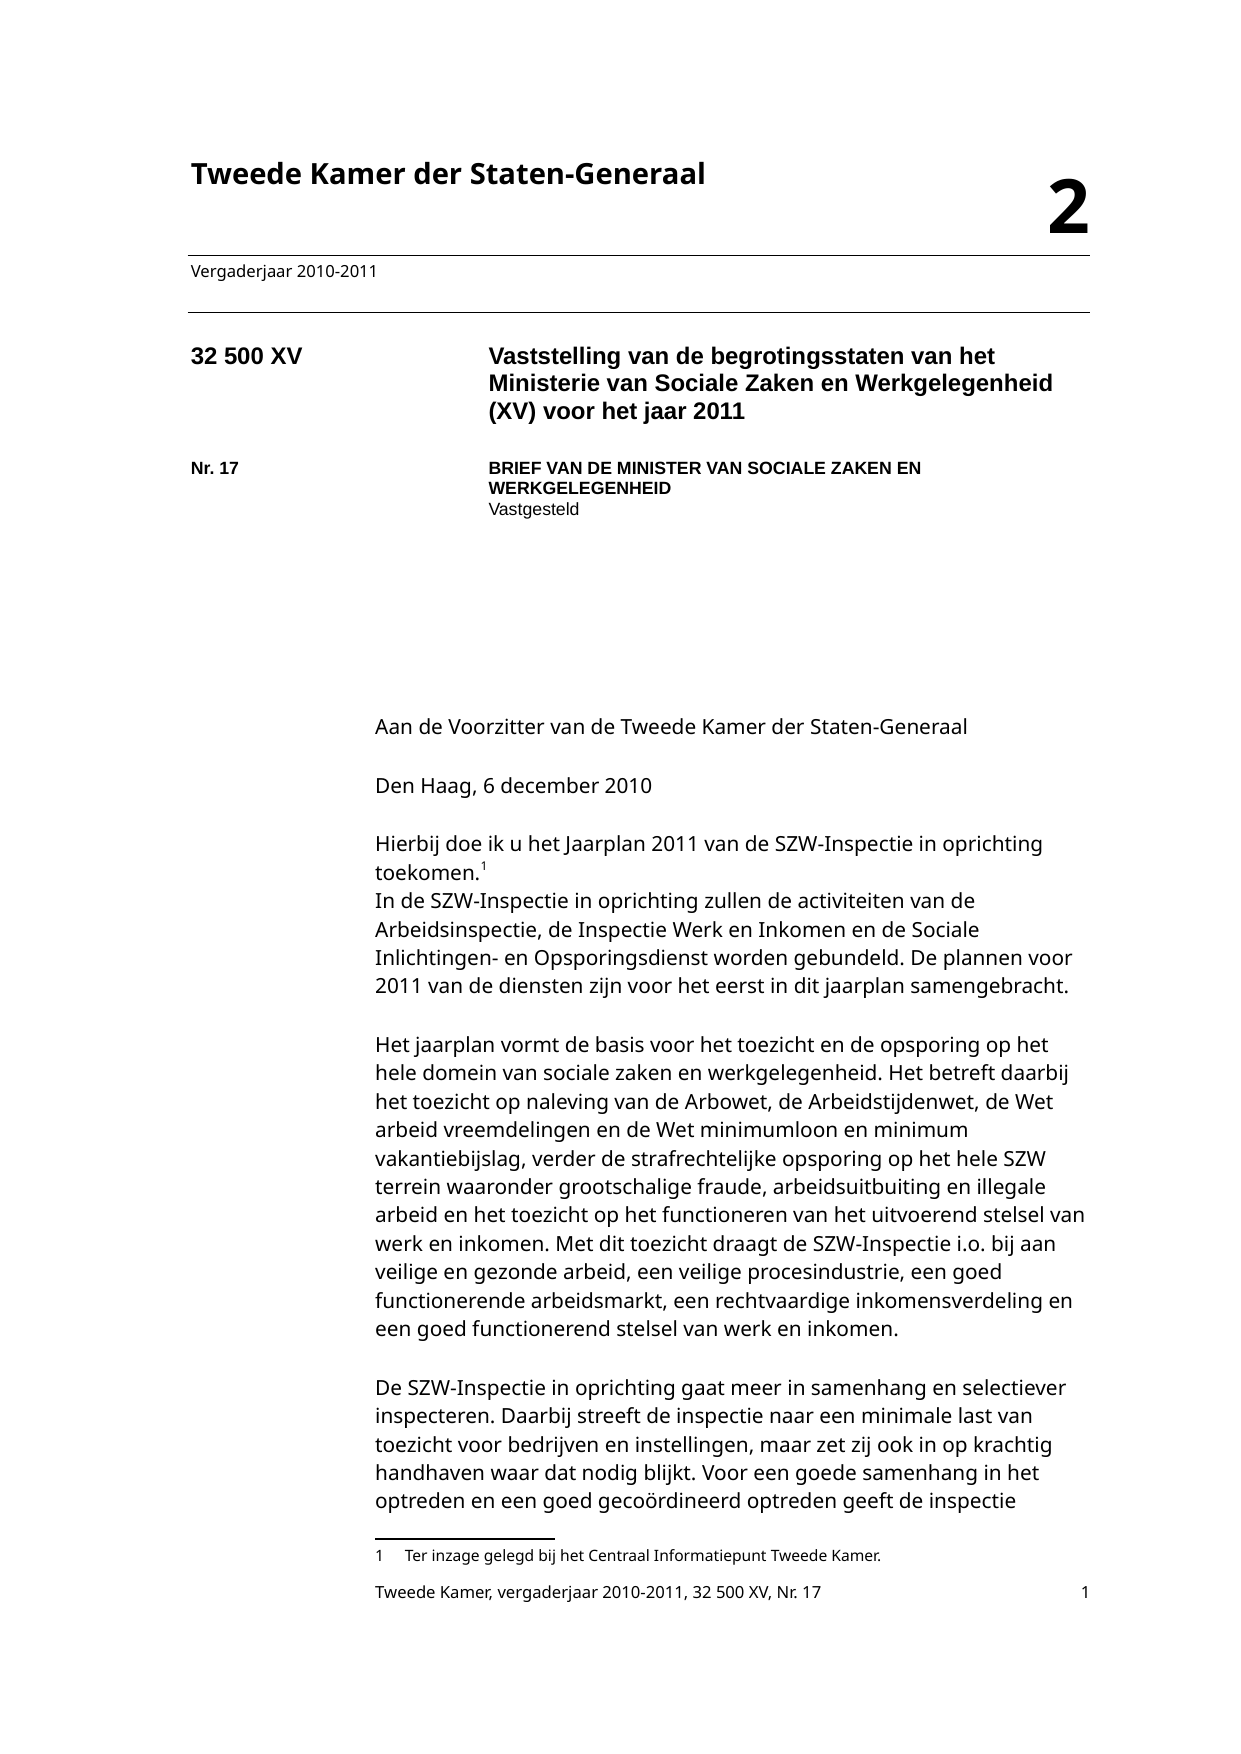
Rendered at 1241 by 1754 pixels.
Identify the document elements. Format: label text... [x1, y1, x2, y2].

table_cell BRIEF VAN DE MINISTER VAN SOCIALE ZAKEN EN WERKGELEGENHEID Vastgesteld [485, 455, 1090, 594]
table_cell Vergaderjaar 2010-2011 [188, 256, 485, 312]
table_cell Nr. 17 [188, 455, 485, 594]
text Het jaarplan vormt de basis voor het toezicht en de opsporing op het hele domein van sociale zaken en werkgelegenheid. Het betreft daarbij het toezicht op naleving van de Arbowet, de Arbeidstijdenwet, de Wet arbeid vreemdelingen en de Wet minimumloon en minimum vakantiebijslag, verder de strafrechtelijke opsporing op het hele SZW terrein waaronder grootschalige fraude, arbeidsuitbuiting en illegale arbeid en het toezicht op het functioneren van het uitvoerend stelsel van werk en inkomen. Met dit toezicht draagt de SZW-Inspectie i.o. bij aan veilige en gezonde arbeid, een veilige procesindustrie, een goed functionerende arbeidsmarkt, een rechtvaardige inkomensverdeling en een goed functionerend stelsel van werk en inkomen. [375, 1030, 1090, 1343]
table_cell 32 500 XV [188, 339, 485, 454]
table_cell [188, 313, 485, 339]
text De SZW-Inspectie in oprichting gaat meer in samenhang en selectiever inspecteren. Daarbij streeft de inspectie naar een minimale last van toezicht voor bedrijven en instellingen, maar zet zij ook in op krachtig handhaven waar dat nodig blijkt. Voor een goede samenhang in het optreden en een goed gecoördineerd optreden geeft de inspectie [375, 1373, 1090, 1515]
text Hierbij doe ik u het Jaarplan 2011 van de SZW-Inspectie in oprichting toekomen. [375, 829, 1090, 886]
text Aan de Voorzitter van de Tweede Kamer der Staten-Generaal [375, 712, 1090, 741]
table_header 2 [910, 150, 1090, 255]
text In de SZW-Inspectie in oprichting zullen de activiteiten van de Arbeidsinspectie, de Inspectie Werk en Inkomen en de Sociale Inlichtingen- en Opsporingsdienst worden gebundeld. De plannen voor 2011 van de diensten zijn voor het eerst in dit jaarplan samengebracht. [375, 886, 1090, 1000]
table_cell [485, 256, 1090, 312]
text Ter inzage gelegd bij het Centraal Informatiepunt Tweede Kamer. [375, 1538, 1090, 1566]
table_cell Vaststelling van de begrotingsstaten van het Ministerie van Sociale Zaken en Werkgelegenheid (XV) voor het jaar 2011 [485, 339, 1090, 454]
table_header Tweede Kamer der Staten-Generaal [188, 150, 909, 255]
table_cell [485, 313, 1090, 339]
text Den Haag, 6 december 2010 [375, 771, 1090, 799]
